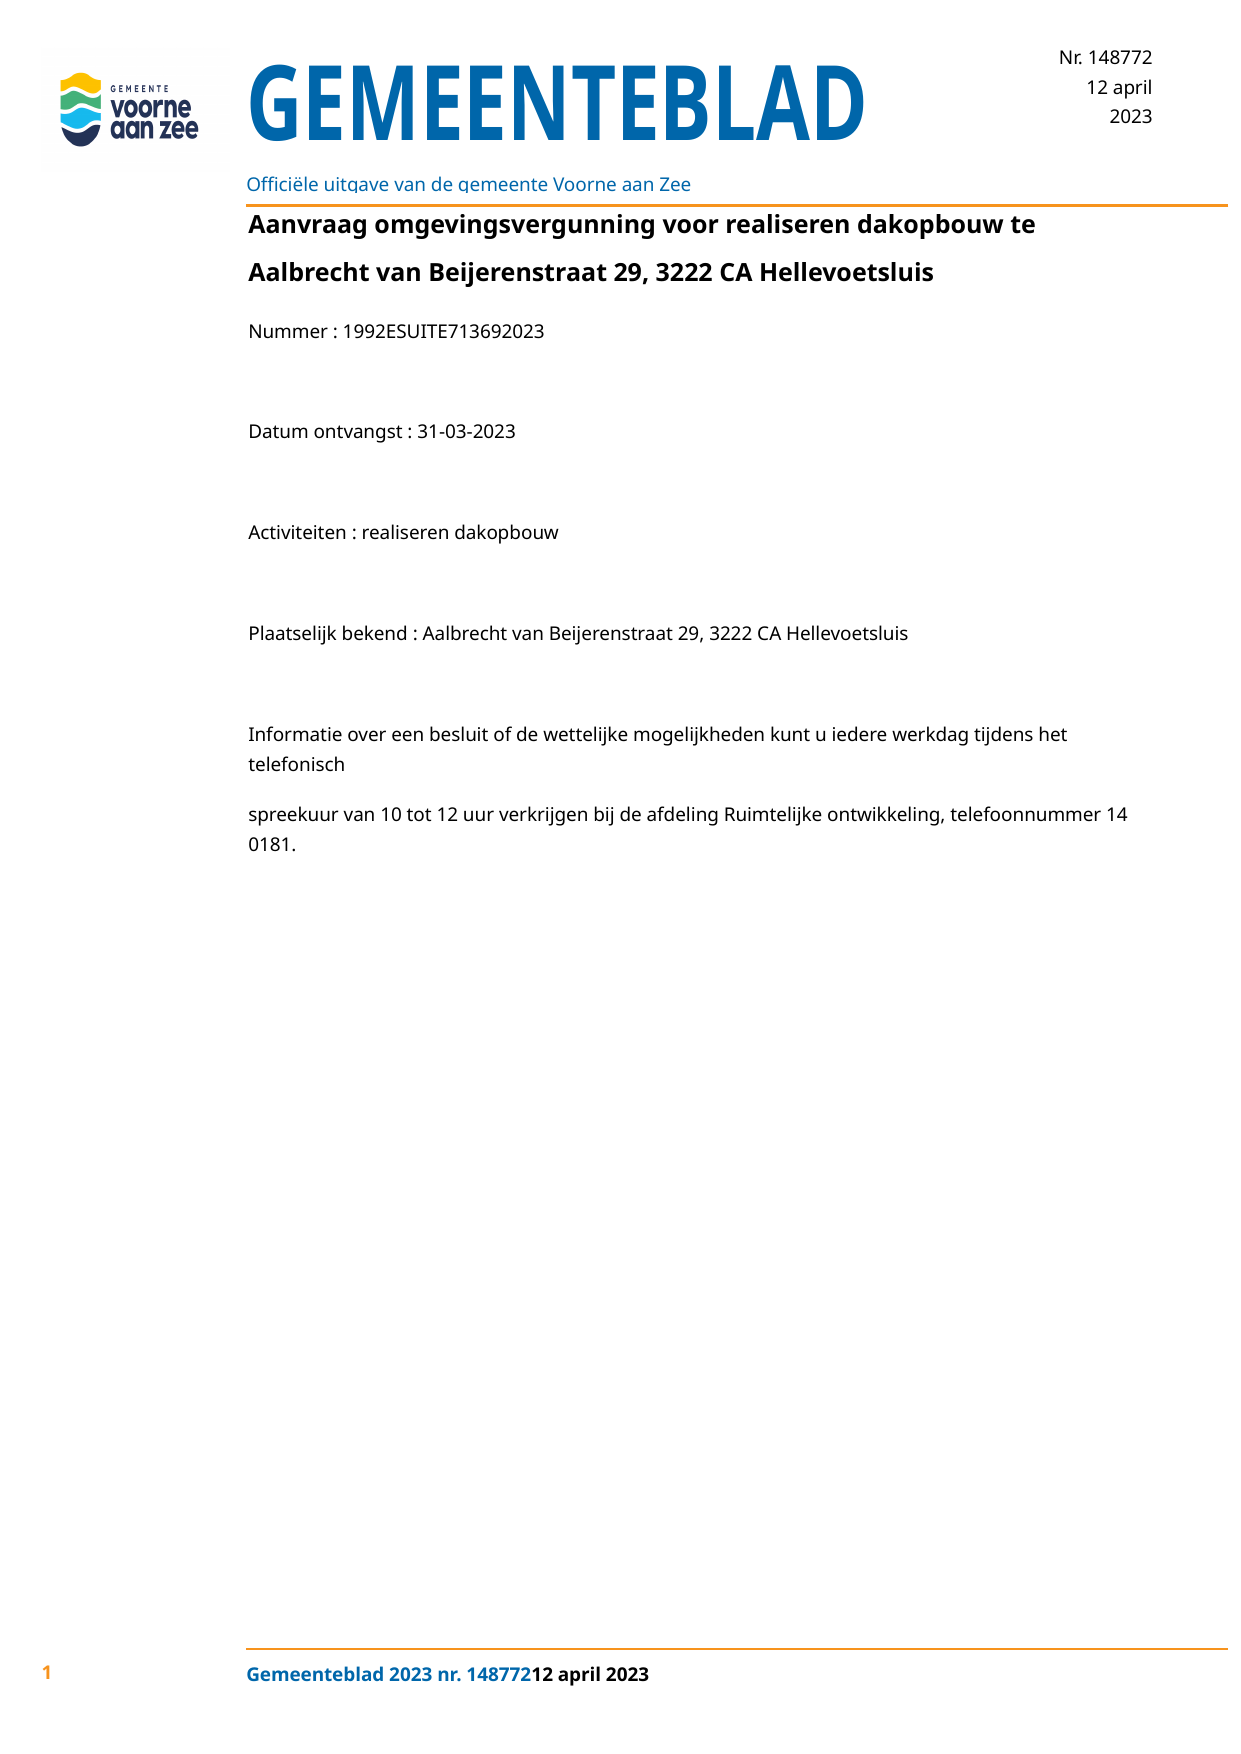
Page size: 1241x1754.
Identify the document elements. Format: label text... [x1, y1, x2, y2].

text Datum ontvangst : 31-03-2023 [248, 419, 1152, 444]
text spreekuur van 10 tot 12 uur verkrijgen bij de afdeling Ruimtelijke ontwikkeling, telefoonnummer 14 0181. [248, 801, 1152, 857]
text Informatie over een besluit of de wettelijke mogelijkheden kunt u iedere werkdag tijdens het telefonisch [248, 721, 1152, 777]
picture [41, 47, 231, 172]
text Activiteiten : realiseren dakopbouw [248, 519, 1152, 545]
text Nummer : 1992ESUITE713692023 [248, 318, 1152, 344]
text Plaatselijk bekend : Aalbrecht van Beijerenstraat 29, 3222 CA Hellevoetsluis [248, 620, 1152, 646]
text Aanvraag omgevingsvergunning voor realiseren dakopbouw te Aalbrecht van Beijerenstraat 29, 3222 CA Hellevoetsluis [248, 207, 1152, 288]
